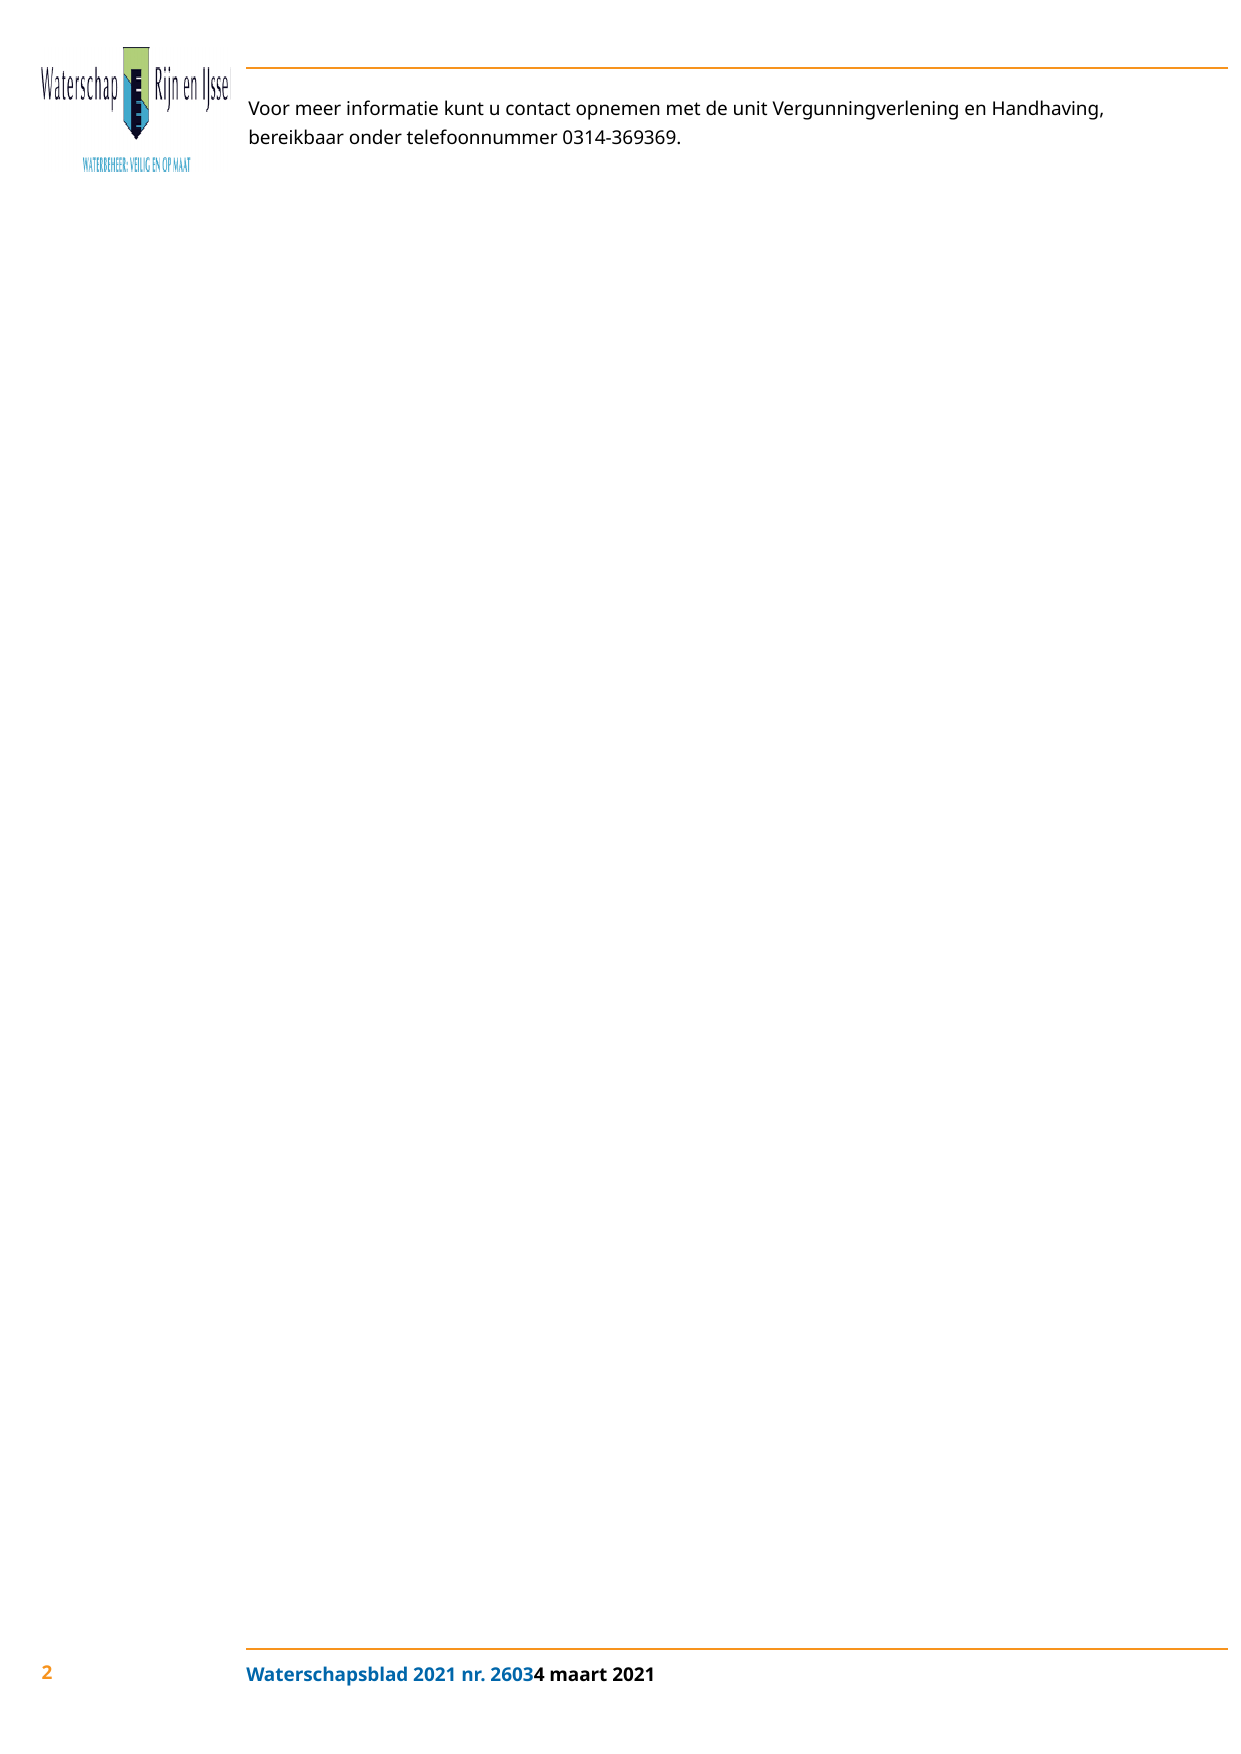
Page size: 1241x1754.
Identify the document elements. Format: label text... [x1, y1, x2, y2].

text Voor meer informatie kunt u contact opnemen met de unit Vergunningverlening en Handhaving, bereikbaar onder telefoonnummer 0314-369369. [248, 95, 1152, 150]
picture [41, 47, 231, 172]
